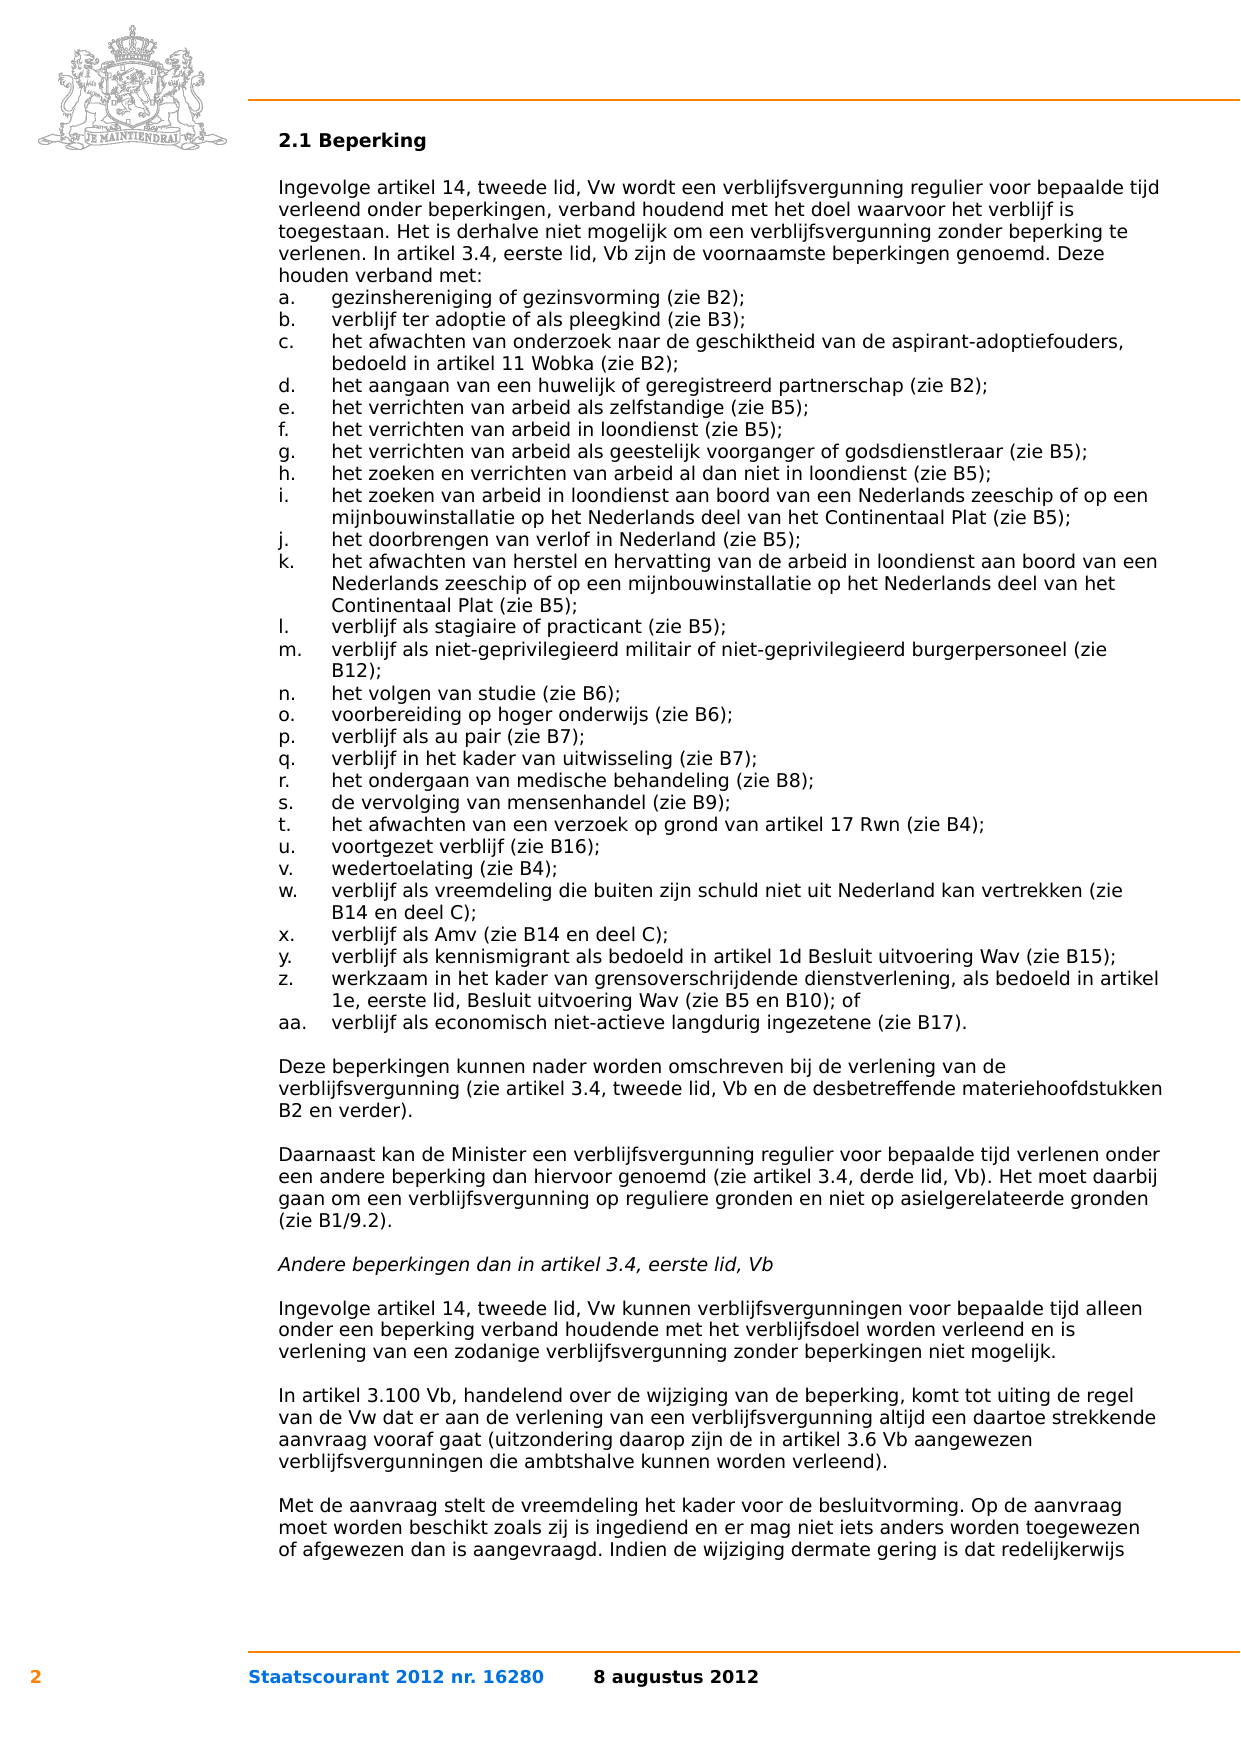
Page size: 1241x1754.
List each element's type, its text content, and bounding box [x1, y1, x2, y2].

text z. werkzaam in het kader van grensoverschrijdende dienstverlening, als bedoeld in artikel 1e, eerste lid, Besluit uitvoering Wav (zie B5 en B10); of [278, 968, 1163, 1012]
text l. verblijf als stagiaire of practicant (zie B5); [278, 616, 1163, 638]
text d. het aangaan van een huwelijk of geregistreerd partnerschap (zie B2); [278, 375, 1163, 397]
subtitle 2.1 Beperking [278, 130, 1163, 152]
text u. voortgezet verblijf (zie B16); [278, 836, 1163, 858]
subtitle Andere beperkingen dan in artikel 3.4, eerste lid, Vb [278, 1253, 1163, 1276]
text j. het doorbrengen van verlof in Nederland (zie B5); [278, 528, 1163, 551]
text In artikel 3.100 Vb, handelend over de wijziging van de beperking, komt tot uiting de regel van de Vw dat er aan de verlening van een verblijfsvergunning altijd een daartoe strekkende aanvraag vooraf gaat (uitzondering daarop zijn de in artikel 3.6 Vb aangewezen verblijfsvergunningen die ambtshalve kunnen worden verleend). [278, 1385, 1163, 1473]
text k. het afwachten van herstel en hervatting van de arbeid in loondienst aan boord van een Nederlands zeeschip of op een mijnbouwinstallatie op het Nederlands deel van het Continentaal Plat (zie B5); [278, 551, 1163, 616]
text c. het afwachten van onderzoek naar de geschiktheid van de aspirant-adoptiefouders, bedoeld in artikel 11 Wobka (zie B2); [278, 331, 1163, 375]
picture [38, 25, 227, 150]
text x. verblijf als Amv (zie B14 en deel C); [278, 924, 1163, 946]
text Daarnaast kan de Minister een verblijfsvergunning regulier voor bepaalde tijd verlenen onder een andere beperking dan hiervoor genoemd (zie artikel 3.4, derde lid, Vb). Het moet daarbij gaan om een verblijfsvergunning op reguliere gronden en niet op asielgerelateerde gronden (zie B1/9.2). [278, 1144, 1163, 1232]
text a. gezinshereniging of gezinsvorming (zie B2); [278, 287, 1163, 309]
text n. het volgen van studie (zie B6); [278, 682, 1163, 704]
text m. verblijf als niet-geprivilegieerd militair of niet-geprivilegieerd burgerpersoneel (zie B12); [278, 638, 1163, 682]
text h. het zoeken en verrichten van arbeid al dan niet in loondienst (zie B5); [278, 463, 1163, 484]
text Deze beperkingen kunnen nader worden omschreven bij de verlening van de verblijfsvergunning (zie artikel 3.4, tweede lid, Vb en de desbetreffende materiehoofdstukken B2 en verder). [278, 1056, 1163, 1122]
text aa. verblijf als economisch niet-actieve langdurig ingezetene (zie B17). [278, 1012, 1163, 1034]
text b. verblijf ter adoptie of als pleegkind (zie B3); [278, 309, 1163, 331]
text Ingevolge artikel 14, tweede lid, Vw wordt een verblijfsvergunning regulier voor bepaalde tijd verleend onder beperkingen, verband houdend met het doel waarvoor het verblijf is toegestaan. Het is derhalve niet mogelijk om een verblijfsvergunning zonder beperking te verlenen. In artikel 3.4, eerste lid, Vb zijn de voornaamste beperkingen genoemd. Deze houden verband met: [278, 177, 1163, 287]
text g. het verrichten van arbeid als geestelijk voorganger of godsdienstleraar (zie B5); [278, 441, 1163, 463]
text w. verblijf als vreemdeling die buiten zijn schuld niet uit Nederland kan vertrekken (zie B14 en deel C); [278, 880, 1163, 924]
text v. wedertoelating (zie B4); [278, 858, 1163, 880]
text y. verblijf als kennismigrant als bedoeld in artikel 1d Besluit uitvoering Wav (zie B15); [278, 946, 1163, 968]
text p. verblijf als au pair (zie B7); [278, 726, 1163, 748]
text t. het afwachten van een verzoek op grond van artikel 17 Rwn (zie B4); [278, 814, 1163, 836]
text q. verblijf in het kader van uitwisseling (zie B7); [278, 748, 1163, 770]
text f. het verrichten van arbeid in loondienst (zie B5); [278, 419, 1163, 441]
text e. het verrichten van arbeid als zelfstandige (zie B5); [278, 397, 1163, 419]
text Met de aanvraag stelt de vreemdeling het kader voor de besluitvorming. Op de aanvraag moet worden beschikt zoals zij is ingediend en er mag niet iets anders worden toegewezen of afgewezen dan is aangevraagd. Indien de wijziging dermate gering is dat redelijkerwijs [278, 1495, 1163, 1561]
text o. voorbereiding op hoger onderwijs (zie B6); [278, 704, 1163, 726]
text Ingevolge artikel 14, tweede lid, Vw kunnen verblijfsvergunningen voor bepaalde tijd alleen onder een beperking verband houdende met het verblijfsdoel worden verleend en is verlening van een zodanige verblijfsvergunning zonder beperkingen niet mogelijk. [278, 1297, 1163, 1363]
text i. het zoeken van arbeid in loondienst aan boord van een Nederlands zeeschip of op een mijnbouwinstallatie op het Nederlands deel van het Continentaal Plat (zie B5); [278, 484, 1163, 528]
text r. het ondergaan van medische behandeling (zie B8); [278, 770, 1163, 792]
text s. de vervolging van mensenhandel (zie B9); [278, 792, 1163, 814]
